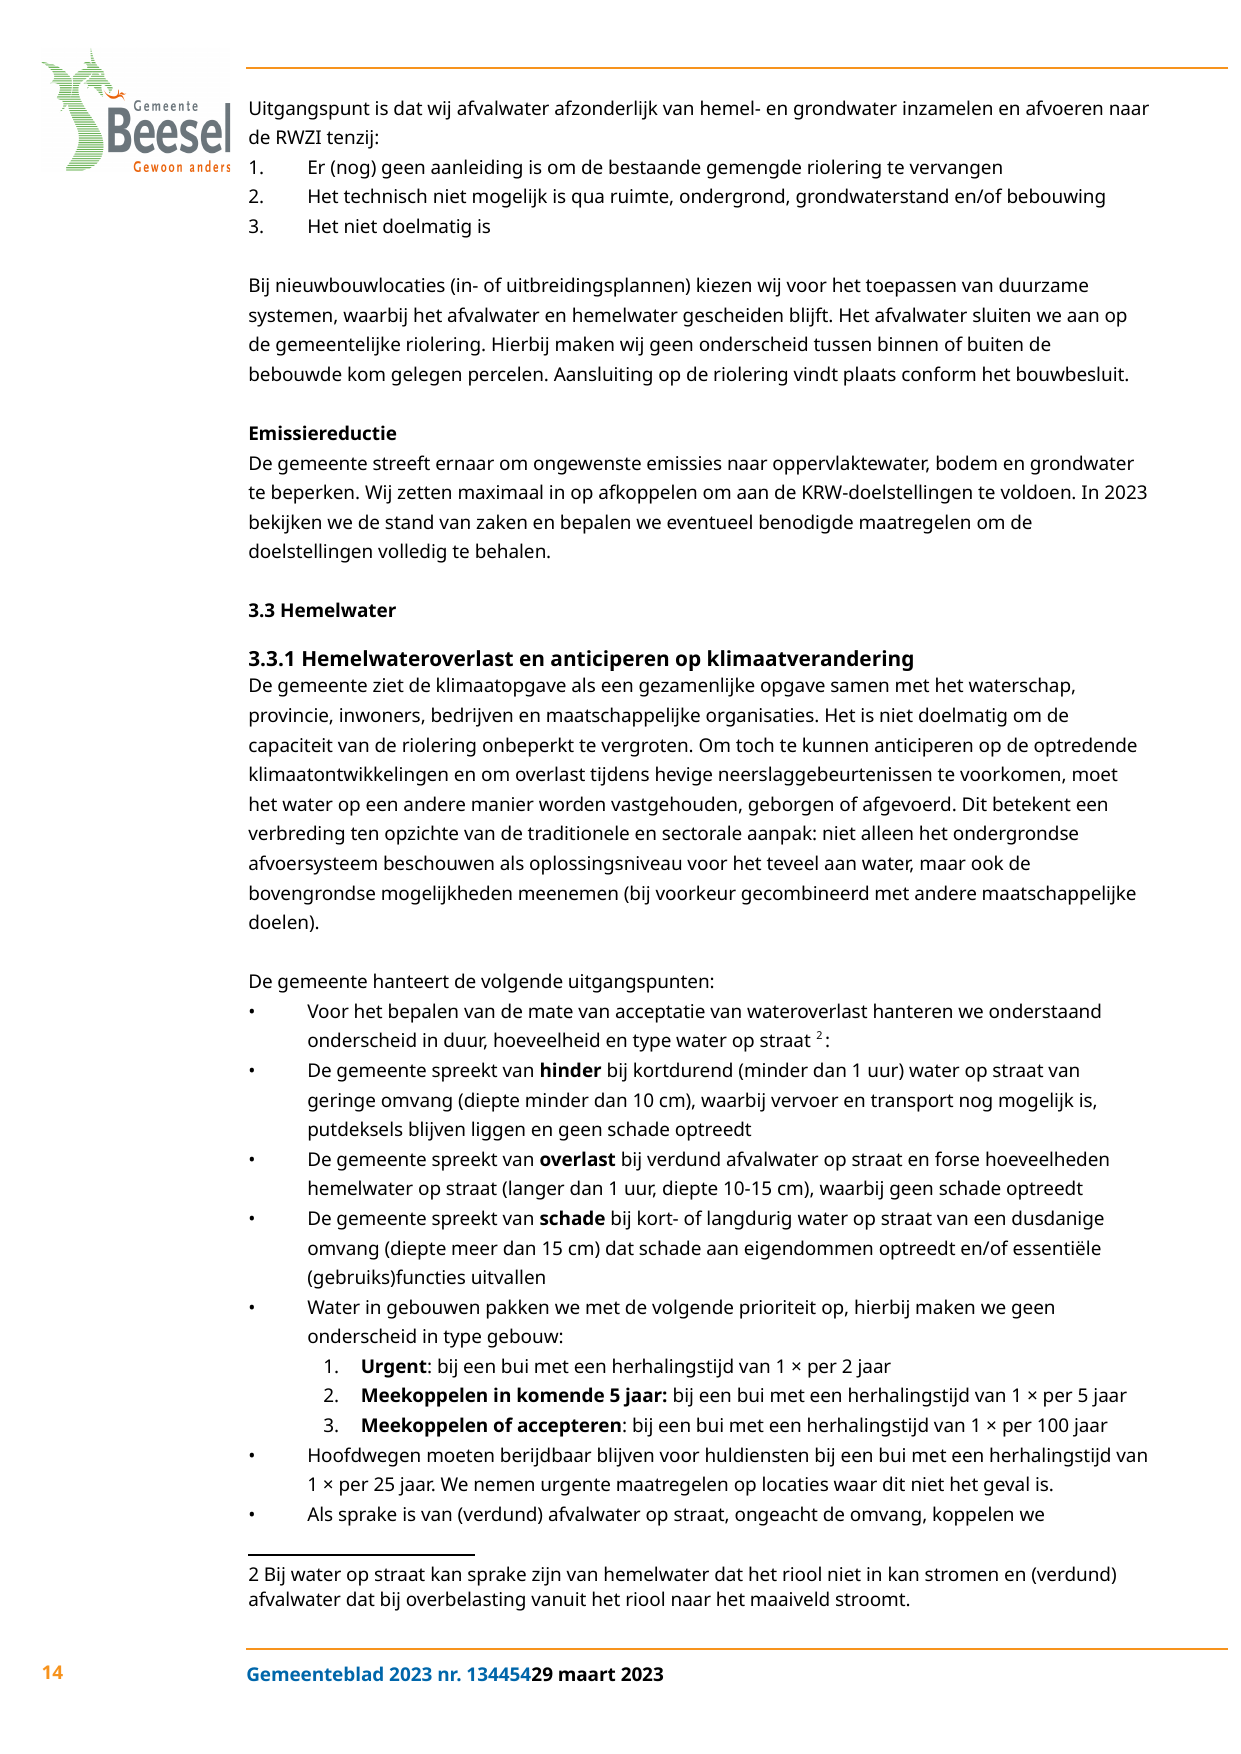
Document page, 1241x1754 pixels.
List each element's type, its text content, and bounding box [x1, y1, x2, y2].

list Als sprake is van (verdund) afvalwater op straat, ongeacht de omvang, koppelen we [248, 1501, 1152, 1527]
list Het niet doelmatig is [248, 213, 1152, 239]
text De gemeente streeft ernaar om ongewenste emissies naar oppervlaktewater, bodem en grondwater te beperken. Wij zetten maximaal in op afkoppelen om aan de KRW-doelstellingen te voldoen. In 2023 bekijken we de stand van zaken en bepalen we eventueel benodigde maatregelen om de doelstellingen volledig te behalen. [248, 450, 1152, 564]
text De gemeente ziet de klimaatopgave als een gezamenlijke opgave samen met het waterschap, provincie, inwoners, bedrijven en maatschappelijke organisaties. Het is niet doelmatig om de capaciteit van de riolering onbeperkt te vergroten. Om toch te kunnen anticiperen op de optredende klimaatontwikkelingen en om overlast tijdens hevige neerslaggebeurtenissen te voorkomen, moet het water op een andere manier worden vastgehouden, geborgen of afgevoerd. Dit betekent een verbreding ten opzichte van de traditionele en sectorale aanpak: niet alleen het ondergrondse afvoersysteem beschouwen als oplossingsniveau voor het teveel aan water, maar ook de bovengrondse mogelijkheden meenemen (bij voorkeur gecombineerd met andere maatschappelijke doelen). [248, 673, 1152, 935]
list Meekoppelen of accepteren: bij een bui met een herhalingstijd van 1 × per 100 jaar [323, 1412, 1152, 1438]
text Bij nieuwbouwlocaties (in- of uitbreidingsplannen) kiezen wij voor het toepassen van duurzame systemen, waarbij het afvalwater en hemelwater gescheiden blijft. Het afvalwater sluiten we aan op de gemeentelijke riolering. Hierbij maken wij geen onderscheid tussen binnen of buiten de [248, 272, 1152, 357]
list Het technisch niet mogelijk is qua ruimte, ondergrond, grondwaterstand en/of bebouwing [248, 183, 1152, 209]
list Urgent: bij een bui met een herhalingstijd van 1 × per 2 jaar [323, 1353, 1152, 1379]
list De gemeente spreekt van schade bij kort- of langdurig water op straat van een dusdanige omvang (diepte meer dan 15 cm) dat schade aan eigendommen optreedt en/of essentiële (gebruiks)functies uitvallen [248, 1205, 1152, 1290]
text 3.3.1 Hemelwateroverlast en anticiperen op klimaatverandering [248, 644, 1152, 673]
list Meekoppelen in komende 5 jaar: bij een bui met een herhalingstijd van 1 × per 5 jaar [323, 1383, 1152, 1408]
list Hoofdwegen moeten berijdbaar blijven voor huldiensten bij een bui met een herhalingstijd van 1 × per 25 jaar. We nemen urgente maatregelen op locaties waar dit niet het geval is. [248, 1442, 1152, 1497]
text De gemeente hanteert de volgende uitgangspunten: [248, 968, 1152, 994]
text Uitgangspunt is dat wij afvalwater afzonderlijk van hemel- en grondwater inzamelen en afvoeren naar de RWZI tenzij: [248, 95, 1152, 150]
text bebouwde kom gelegen percelen. Aansluiting op de riolering vindt plaats conform het bouwbesluit. [248, 361, 1152, 387]
text Emissiereductie [248, 420, 1152, 446]
list De gemeente spreekt van hinder bij kortdurend (minder dan 1 uur) water op straat van geringe omvang (diepte minder dan 10 cm), waarbij vervoer en transport nog mogelijk is, putdeksels blijven liggen en geen schade optreedt [248, 1057, 1152, 1142]
text 3.3 Hemelwater [248, 598, 1152, 623]
list Bij water op straat kan sprake zijn van hemelwater dat het riool niet in kan stromen en (verdund) afvalwater dat bij overbelasting vanuit het riool naar het maaiveld stroomt. [248, 1561, 1152, 1612]
list Voor het bepalen van de mate van acceptatie van wateroverlast hanteren we onderstaand onderscheid in duur, hoeveelheid en type water op straat : [248, 998, 1152, 1053]
list Water in gebouwen pakken we met de volgende prioriteit op, hierbij maken we geen onderscheid in type gebouw: [248, 1294, 1152, 1349]
list De gemeente spreekt van overlast bij verdund afvalwater op straat en forse hoeveelheden hemelwater op straat (langer dan 1 uur, diepte 10-15 cm), waarbij geen schade optreedt [248, 1146, 1152, 1201]
list Er (nog) geen aanleiding is om de bestaande gemengde riolering te vervangen [248, 154, 1152, 180]
picture [41, 47, 231, 172]
